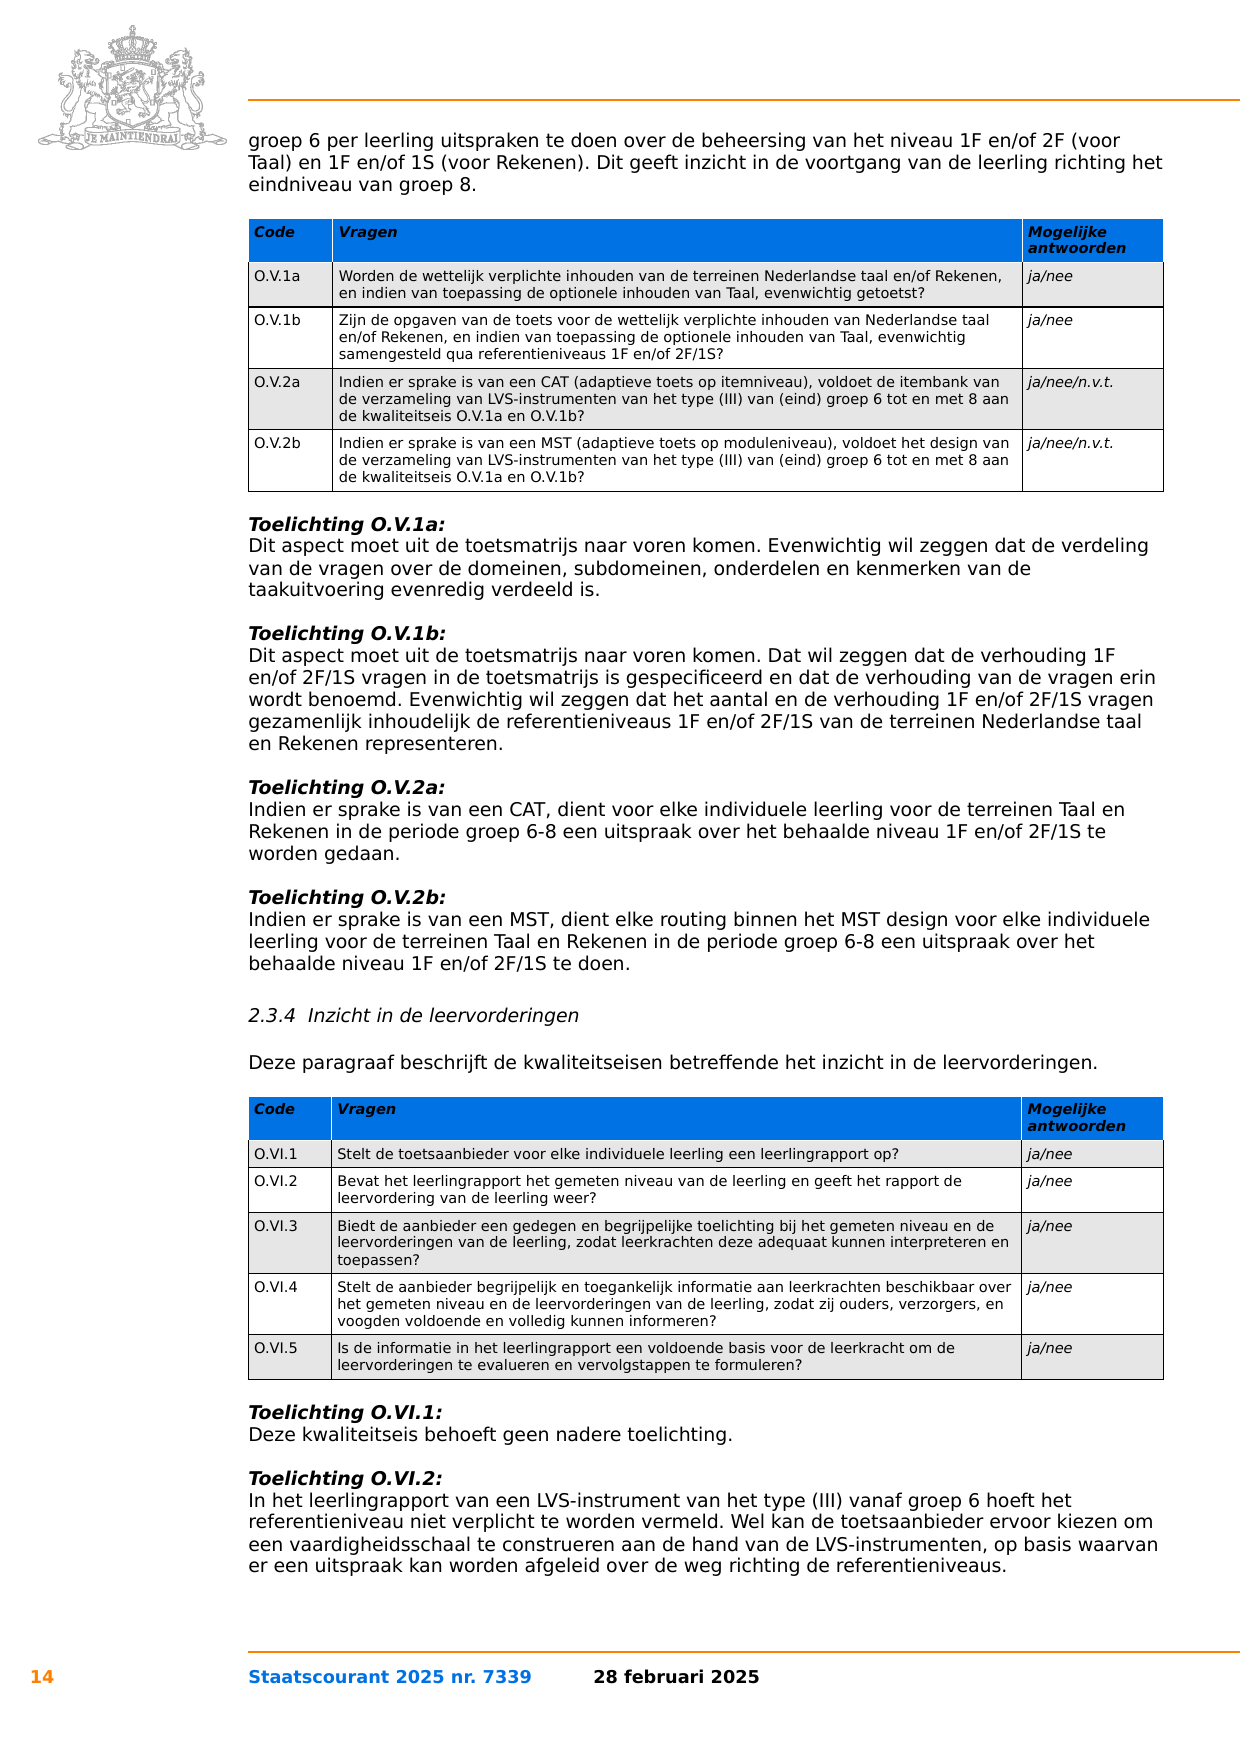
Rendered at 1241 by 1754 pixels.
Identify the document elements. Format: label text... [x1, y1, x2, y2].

table_cell Indien er sprake is van een CAT (adaptieve toets op itemniveau), voldoet de itembank van de verzameling van LVS-instrumenten van het type (III) van (eind) groep 6 tot en met 8 aan de kwaliteitseis O.V.1a en O.V.1b? [333, 369, 1022, 429]
text groep 6 per leerling uitspraken te doen over de beheersing van het niveau 1F en/of 2F (voor Taal) en 1F en/of 1S (voor Rekenen). Dit geeft inzicht in de voortgang van de leerling richting het eindniveau van groep 8. [248, 130, 1163, 196]
text Toelichting O.V.2b: [248, 887, 1163, 909]
text Dit aspect moet uit de toetsmatrijs naar voren komen. Evenwichtig wil zeggen dat de verdeling van de vragen over de domeinen, subdomeinen, onderdelen en kenmerken van de taakuitvoering evenredig verdeeld is. [248, 535, 1163, 601]
text Toelichting O.V.1b: [248, 623, 1163, 645]
text In het leerlingrapport van een LVS-instrument van het type (III) vanaf groep 6 hoeft het referentieniveau niet verplicht te worden vermeld. Wel kan de toetsaanbieder ervoor kiezen om een vaardigheidsschaal te construeren aan de hand van de LVS-instrumenten, op basis waarvan er een uitspraak kan worden afgeleid over de weg richting de referentieniveaus. [248, 1489, 1163, 1577]
table_cell O.VI.4 [249, 1274, 331, 1334]
table_cell ja/nee [1022, 1141, 1163, 1167]
table_cell O.V.1b [249, 308, 332, 368]
table_cell Bevat het leerlingrapport het gemeten niveau van de leerling en geeft het rapport de leervordering van de leerling weer? [332, 1168, 1021, 1212]
table_cell O.VI.1 [249, 1141, 331, 1167]
text Toelichting O.V.2a: [248, 777, 1163, 799]
table_header Code [249, 219, 332, 262]
table_cell ja/nee [1023, 308, 1163, 368]
table_header Mogelijke antwoorden [1023, 219, 1163, 262]
table_cell O.V.1a [249, 263, 332, 306]
text Toelichting O.VI.1: [248, 1402, 1163, 1424]
text Dit aspect moet uit de toetsmatrijs naar voren komen. Dat wil zeggen dat de verhouding 1F en/of 2F/1S vragen in de toetsmatrijs is gespecificeerd en dat de verhouding van de vragen erin wordt benoemd. Evenwichtig wil zeggen dat het aantal en de verhouding 1F en/of 2F/1S vragen gezamenlijk inhoudelijk de referentieniveaus 1F en/of 2F/1S van de terreinen Nederlandse taal en Rekenen representeren. [248, 645, 1163, 755]
table_cell ja/nee [1022, 1335, 1163, 1379]
text Indien er sprake is van een MST, dient elke routing binnen het MST design voor elke individuele leerling voor de terreinen Taal en Rekenen in de periode groep 6-8 een uitspraak over het behaalde niveau 1F en/of 2F/1S te doen. [248, 909, 1163, 975]
text Toelichting O.VI.2: [248, 1467, 1163, 1489]
table_cell O.V.2a [249, 369, 332, 429]
subtitle 2.3.4 Inzicht in de leervorderingen [248, 1005, 1163, 1027]
table_cell Zijn de opgaven van de toets voor de wettelijk verplichte inhouden van Nederlandse taal en/of Rekenen, en indien van toepassing de optionele inhouden van Taal, evenwichtig samengesteld qua referentieniveaus 1F en/of 2F/1S? [333, 308, 1022, 368]
table_cell Stelt de toetsaanbieder voor elke individuele leerling een leerlingrapport op? [332, 1141, 1021, 1167]
table_cell Is de informatie in het leerlingrapport een voldoende basis voor de leerkracht om de leervorderingen te evalueren en vervolgstappen te formuleren? [332, 1335, 1021, 1379]
table_cell Stelt de aanbieder begrijpelijk en toegankelijk informatie aan leerkrachten beschikbaar over het gemeten niveau en de leervorderingen van de leerling, zodat zij ouders, verzorgers, en voogden voldoende en volledig kunnen informeren? [332, 1274, 1021, 1334]
table_cell Biedt de aanbieder een gedegen en begrijpelijke toelichting bij het gemeten niveau en de leervorderingen van de leerling, zodat leerkrachten deze adequaat kunnen interpreteren en toepassen? [332, 1213, 1021, 1273]
table_cell O.VI.3 [249, 1213, 331, 1273]
table_cell O.VI.5 [249, 1335, 331, 1379]
table_header Vragen [332, 1097, 1021, 1140]
text Toelichting O.V.1a: [248, 513, 1163, 535]
table_cell Indien er sprake is van een MST (adaptieve toets op moduleniveau), voldoet het design van de verzameling van LVS-instrumenten van het type (III) van (eind) groep 6 tot en met 8 aan de kwaliteitseis O.V.1a en O.V.1b? [333, 430, 1022, 491]
text Deze paragraaf beschrijft de kwaliteitseisen betreffende het inzicht in de leervorderingen. [248, 1052, 1163, 1074]
table_header Vragen [333, 219, 1022, 262]
table_header Mogelijke antwoorden [1022, 1097, 1163, 1140]
table_cell ja/nee [1023, 263, 1163, 306]
table_cell O.VI.2 [249, 1168, 331, 1212]
text Deze kwaliteitseis behoeft geen nadere toelichting. [248, 1424, 1163, 1446]
table_cell Worden de wettelijk verplichte inhouden van de terreinen Nederlandse taal en/of Rekenen, en indien van toepassing de optionele inhouden van Taal, evenwichtig getoetst? [333, 263, 1022, 306]
table_cell ja/nee/n.v.t. [1023, 430, 1163, 491]
table_cell O.V.2b [249, 430, 332, 491]
picture [38, 25, 227, 150]
table_cell ja/nee/n.v.t. [1023, 369, 1163, 429]
table_cell ja/nee [1022, 1274, 1163, 1334]
text Indien er sprake is van een CAT, dient voor elke individuele leerling voor de terreinen Taal en Rekenen in de periode groep 6-8 een uitspraak over het behaalde niveau 1F en/of 2F/1S te worden gedaan. [248, 799, 1163, 865]
table_cell ja/nee [1022, 1168, 1163, 1212]
table_cell ja/nee [1022, 1213, 1163, 1273]
table_header Code [249, 1097, 331, 1140]
